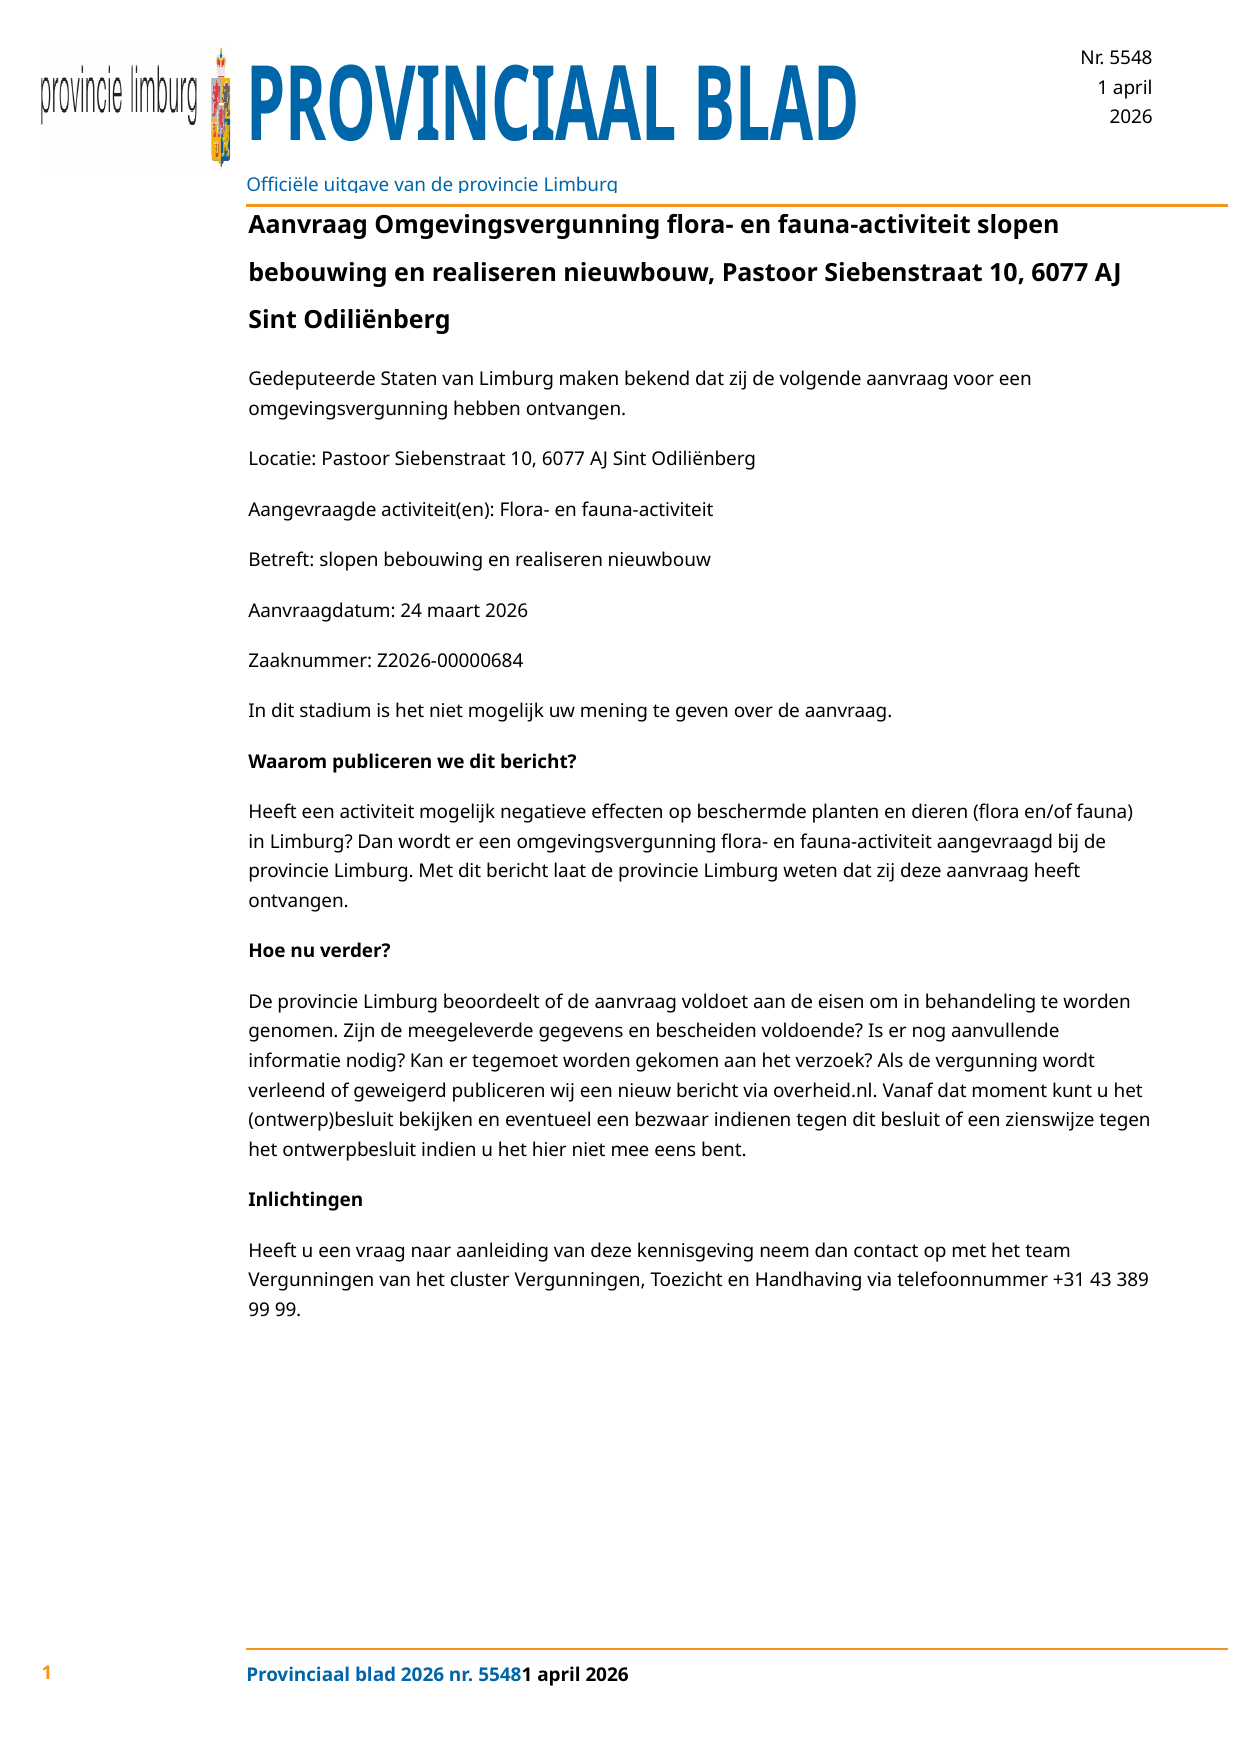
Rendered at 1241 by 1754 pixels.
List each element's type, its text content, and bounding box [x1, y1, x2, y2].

text Aangevraagde activiteit(en): Flora- en fauna-activiteit [248, 496, 1152, 522]
text Heeft een activiteit mogelijk negatieve effecten op beschermde planten en dieren (flora en/of fauna) in Limburg? Dan wordt er een omgevingsvergunning flora- en fauna-activiteit aangevraagd bij de provincie Limburg. Met dit bericht laat de provincie Limburg weten dat zij deze aanvraag heeft ontvangen. [248, 798, 1152, 913]
text Zaaknummer: Z2026-00000684 [248, 647, 1152, 673]
picture [41, 47, 231, 172]
text Aanvraagdatum: 24 maart 2026 [248, 597, 1152, 622]
text Waarom publiceren we dit bericht? [248, 748, 1152, 774]
text In dit stadium is het niet mogelijk uw mening te geven over de aanvraag. [248, 698, 1152, 723]
text Inlichtingen [248, 1186, 1152, 1212]
text Hoe nu verder? [248, 938, 1152, 963]
text Aanvraag Omgevingsvergunning flora- en fauna-activiteit slopen bebouwing en realiseren nieuwbouw, Pastoor Siebenstraat 10, 6077 AJ Sint Odiliënberg [248, 207, 1152, 336]
text Heeft u een vraag naar aanleiding van deze kennisgeving neem dan contact op met het team Vergunningen van het cluster Vergunningen, Toezicht en Handhaving via telefoonnummer +31 43 389 99 99. [248, 1237, 1152, 1322]
text De provincie Limburg beoordeelt of de aanvraag voldoet aan de eisen om in behandeling te worden genomen. Zijn de meegeleverde gegevens en bescheiden voldoende? Is er nog aanvullende informatie nodig? Kan er tegemoet worden gekomen aan het verzoek? Als de vergunning wordt verleend of geweigerd publiceren wij een nieuw bericht via overheid.nl. Vanaf dat moment kunt u het (ontwerp)besluit bekijken en eventueel een bezwaar indienen tegen dit besluit of een zienswijze tegen het ontwerpbesluit indien u het hier niet mee eens bent. [248, 988, 1152, 1162]
text Locatie: Pastoor Siebenstraat 10, 6077 AJ Sint Odiliënberg [248, 446, 1152, 471]
text Betreft: slopen bebouwing en realiseren nieuwbouw [248, 546, 1152, 572]
text Gedeputeerde Staten van Limburg maken bekend dat zij de volgende aanvraag voor een omgevingsvergunning hebben ontvangen. [248, 366, 1152, 421]
